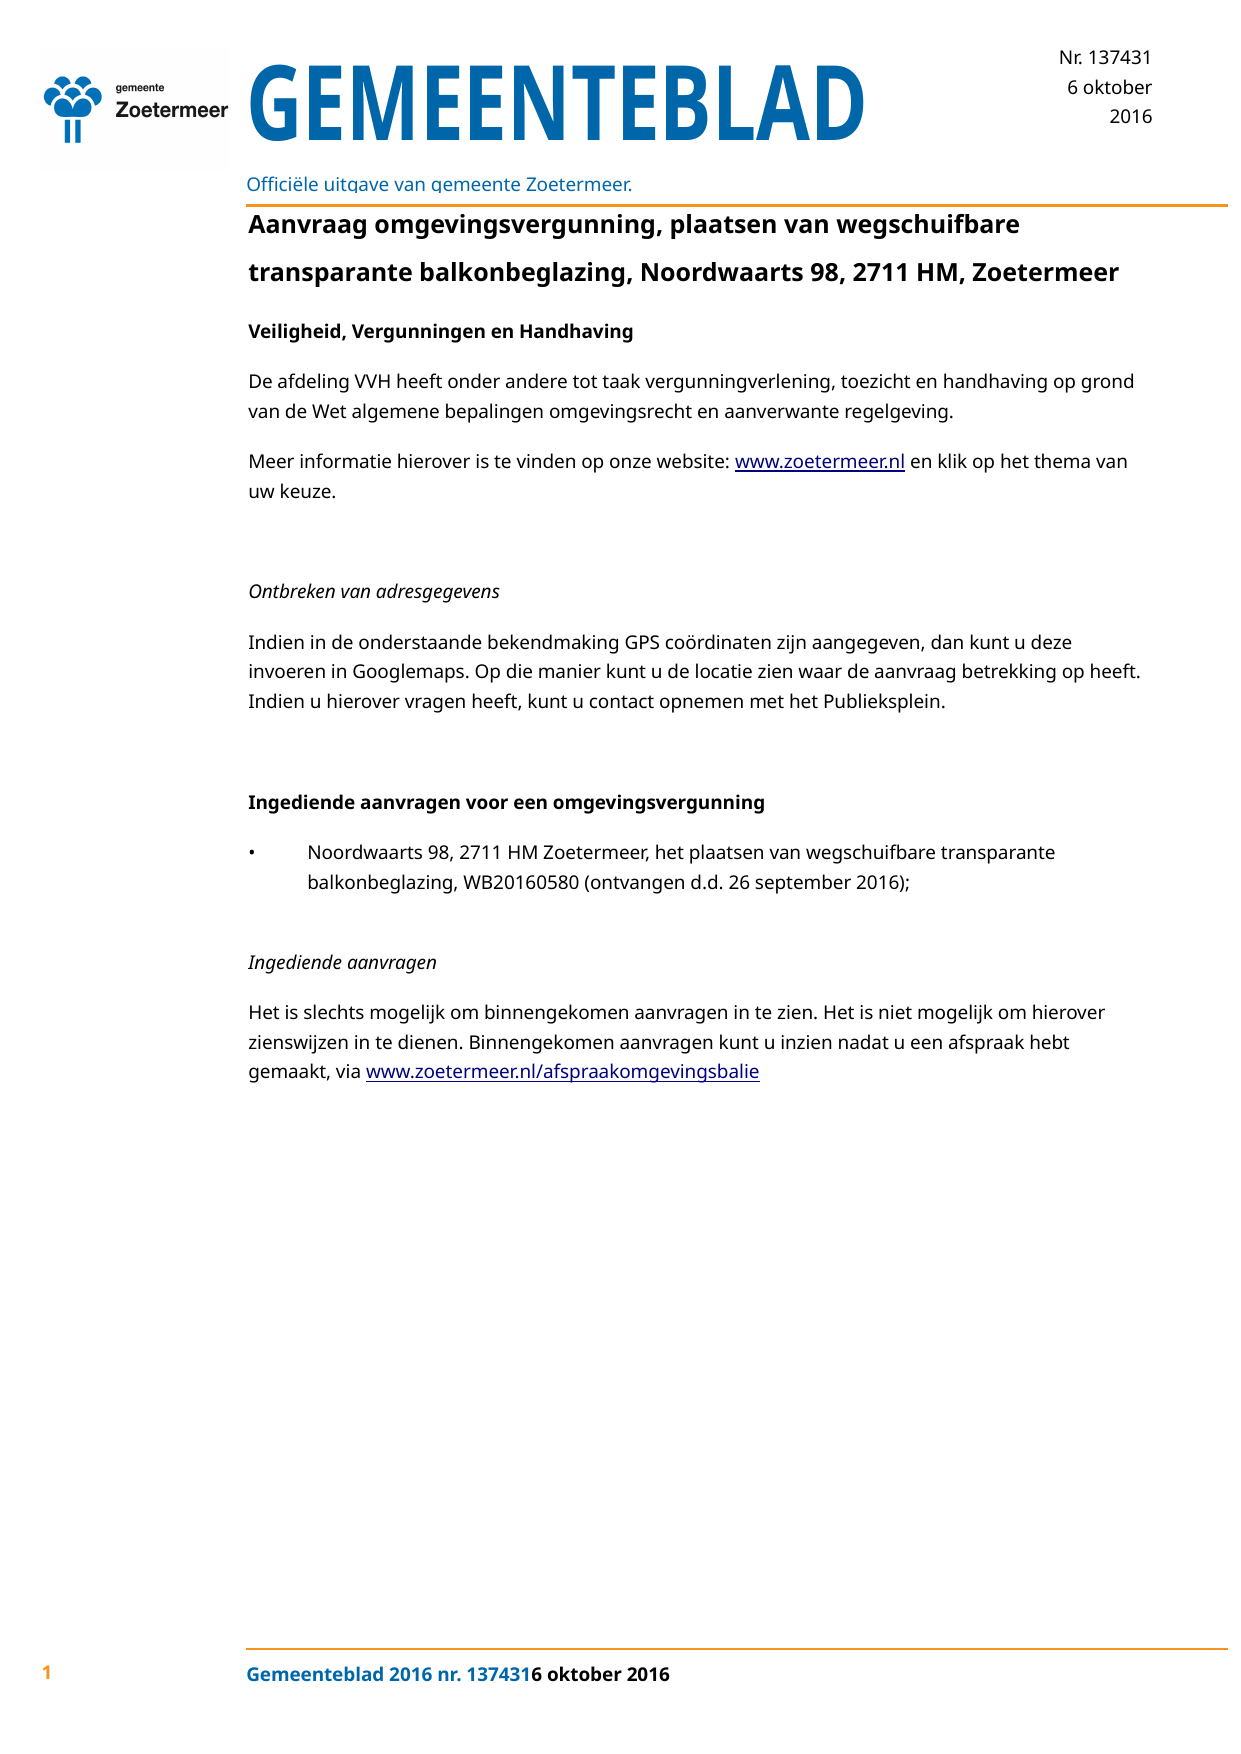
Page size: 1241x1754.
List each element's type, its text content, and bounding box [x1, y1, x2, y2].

text Ingediende aanvragen [248, 949, 1152, 975]
text Het is slechts mogelijk om binnengekomen aanvragen in te zien. Het is niet mogelijk om hierover zienswijzen in te dienen. Binnengekomen aanvragen kunt u inzien nadat u een afspraak hebt gemaakt, via www.zoetermeer.nl/afspraakomgevingsbalie [248, 999, 1152, 1084]
text Aanvraag omgevingsvergunning, plaatsen van wegschuifbare transparante balkonbeglazing, Noordwaarts 98, 2711 HM, Zoetermeer [248, 207, 1152, 288]
text Meer informatie hierover is te vinden op onze website: www.zoetermeer.nl en klik op het thema van uw keuze. [248, 448, 1152, 504]
text Indien in de onderstaande bekendmaking GPS coördinaten zijn aangegeven, dan kunt u deze invoeren in Googlemaps. Op die manier kunt u de locatie zien waar de aanvraag betrekking op heeft. Indien u hierover vragen heeft, kunt u contact opnemen met het Publieksplein. [248, 629, 1152, 714]
text Ingediende aanvragen voor een omgevingsvergunning [248, 789, 1152, 815]
text Veiligheid, Vergunningen en Handhaving [248, 318, 1152, 344]
text De afdeling VVH heeft onder andere tot taak vergunningverlening, toezicht en handhaving op grond van de Wet algemene bepalingen omgevingsrecht en aanverwante regelgeving. [248, 368, 1152, 424]
text Ontbreken van adresgegevens [248, 579, 1152, 604]
list Noordwaarts 98, 2711 HM Zoetermeer, het plaatsen van wegschuifbare transparante balkonbeglazing, WB20160580 (ontvangen d.d. 26 september 2016); [248, 839, 1152, 895]
picture [41, 47, 231, 172]
